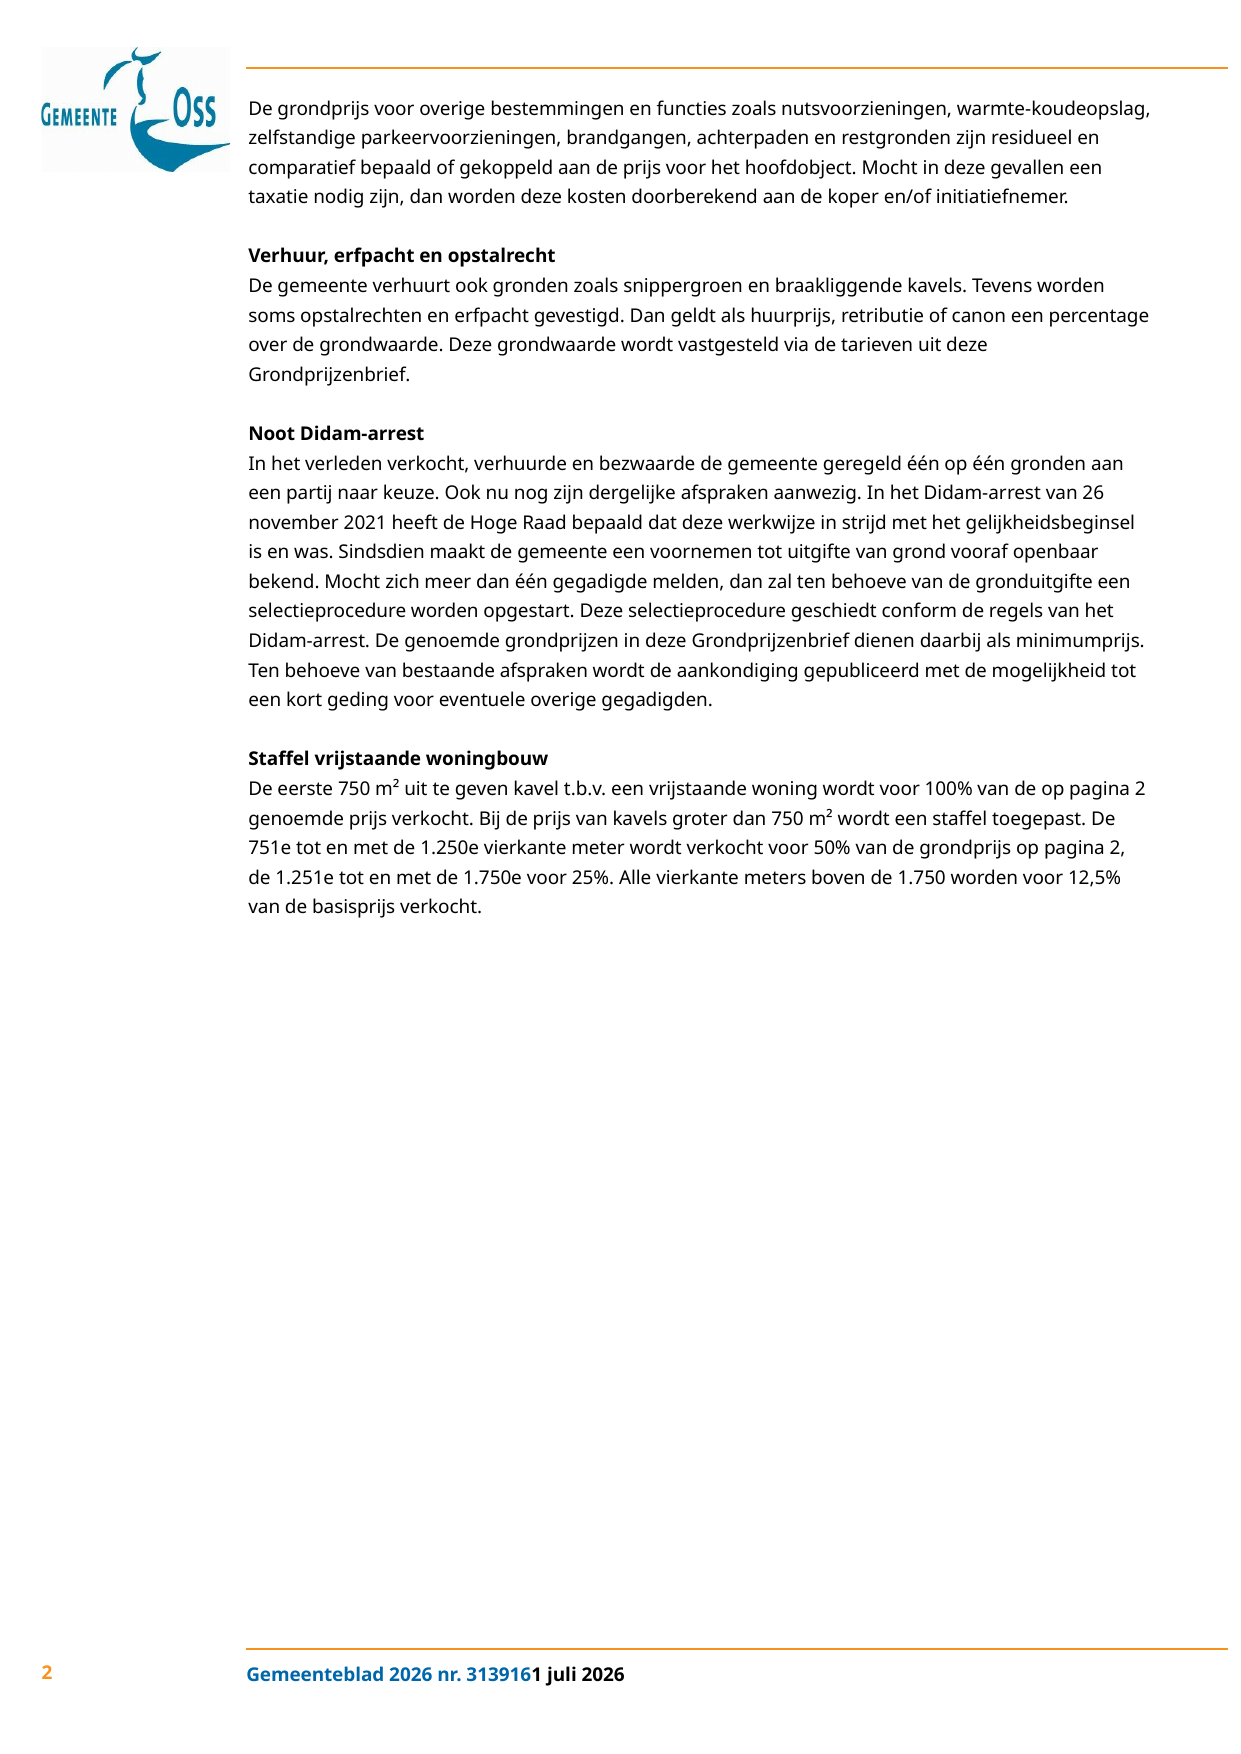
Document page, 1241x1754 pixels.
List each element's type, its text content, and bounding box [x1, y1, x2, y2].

picture [41, 47, 231, 172]
text De grondprijs voor overige bestemmingen en functies zoals nutsvoorzieningen, warmte-koudeopslag, zelfstandige par­keervoorzieningen, brandgangen, achterpaden en restgronden zijn residueel en comparatief bepaald of gekoppeld aan de prijs voor het hoofdobject. Mocht in deze gevallen een taxatie nodig zijn, dan worden deze kosten doorberekend aan de koper en/of initiatiefnemer. [248, 95, 1152, 209]
text De gemeente verhuurt ook gronden zoals snippergroen en braakliggende kavels. Tevens worden soms opstalrechten en erfpacht gevestigd. Dan geldt als huurprijs, retributie of canon een percentage over de grondwaarde. Deze grondwaarde wordt vastgesteld via de tarieven uit deze Grondprijzenbrief. [248, 272, 1152, 387]
text Noot Didam-arrest [248, 420, 1152, 446]
text In het verleden verkocht, verhuurde en bezwaarde de gemeen­te geregeld één op één gronden aan een partij naar keuze. Ook nu nog zijn dergelijke afspraken aanwezig. In het Didam-ar­rest van 26 november 2021 heeft de Hoge Raad bepaald dat deze werkwijze in strijd met het gelijkheidsbeginsel is en was. Sindsdien maakt de gemeente een voornemen tot uitgifte van grond vooraf openbaar bekend. Mocht zich meer dan één ge­gadigde melden, dan zal ten behoeve van de gronduitgifte een selectieprocedure worden opgestart. Deze selectieprocedure geschiedt conform de regels van het Didam-arrest. De genoem­de grondprijzen in deze Grondprijzenbrief dienen daarbij als minimumprijs. Ten behoeve van bestaande afspraken wordt de aankondiging gepubliceerd met de mogelijkheid tot een kort geding voor eventuele overige gegadigden. [248, 450, 1152, 712]
text Staffel vrijstaande woningbouw [248, 746, 1152, 771]
text Verhuur, erfpacht en opstalrecht [248, 243, 1152, 268]
text De eerste 750 m² uit te geven kavel t.b.v. een vrijstaande woning wordt voor 100% van de op pagina 2 genoemde prijs verkocht. Bij de prijs van kavels groter dan 750 m² wordt een staffel toegepast. De 751e tot en met de 1.250e vierkante meter wordt verkocht voor 50% van de grondprijs op pagina 2, de 1.251e tot en met de 1.750e voor 25%. Alle vierkante meters boven de 1.750 worden voor 12,5% van de basisprijs verkocht. [248, 775, 1152, 919]
